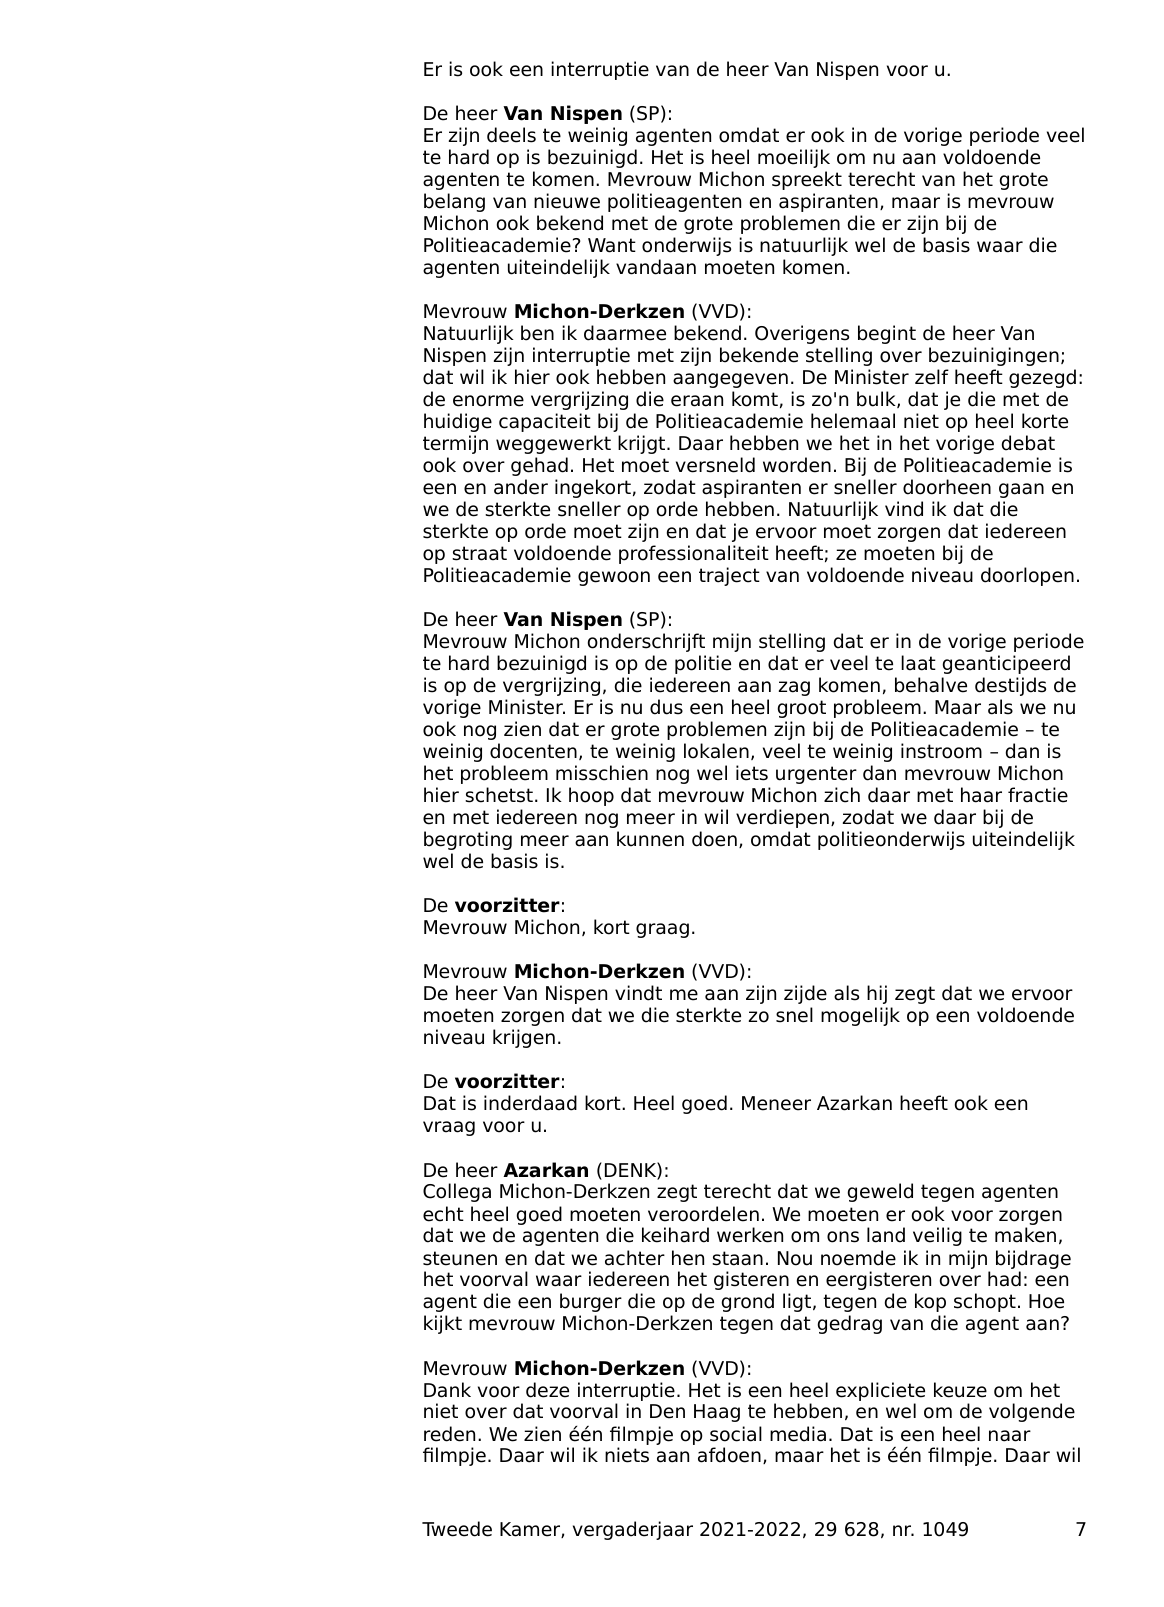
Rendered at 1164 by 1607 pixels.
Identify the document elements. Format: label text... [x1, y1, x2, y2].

text Mevrouw Michon-Derkzen (VVD): [422, 961, 1087, 983]
text De heer Van Nispen vindt me aan zijn zijde als hij zegt dat we ervoor moeten zorgen dat we die sterkte zo snel mogelijk op een voldoende niveau krijgen. [422, 983, 1087, 1049]
text Er zijn deels te weinig agenten omdat er ook in de vorige periode veel te hard op is bezuinigd. Het is heel moeilijk om nu aan voldoende agenten te komen. Mevrouw Michon spreekt terecht van het grote belang van nieuwe politieagenten en aspiranten, maar is mevrouw Michon ook bekend met de grote problemen die er zijn bij de Politieacademie? Want onderwijs is natuurlijk wel de basis waar die agenten uiteindelijk vandaan moeten komen. [422, 125, 1087, 279]
text Er is ook een interruptie van de heer Van Nispen voor u. [422, 59, 1087, 81]
text Mevrouw Michon-Derkzen (VVD): [422, 301, 1087, 323]
text De voorzitter: [422, 895, 1087, 917]
text De voorzitter: [422, 1071, 1087, 1093]
text De heer Van Nispen (SP): [422, 103, 1087, 125]
text Dank voor deze interruptie. Het is een heel expliciete keuze om het niet over dat voorval in Den Haag te hebben, en wel om de volgende reden. We zien één filmpje op social media. Dat is een heel naar filmpje. Daar wil ik niets aan afdoen, maar het is één filmpje. Daar wil [422, 1379, 1087, 1467]
text De heer Van Nispen (SP): [422, 609, 1087, 631]
text Mevrouw Michon, kort graag. [422, 917, 1087, 939]
text Natuurlijk ben ik daarmee bekend. Overigens begint de heer Van Nispen zijn interruptie met zijn bekende stelling over bezuinigingen; dat wil ik hier ook hebben aangegeven. De Minister zelf heeft gezegd: de enorme vergrijzing die eraan komt, is zo'n bulk, dat je die met de huidige capaciteit bij de Politieacademie helemaal niet op heel korte termijn weggewerkt krijgt. Daar hebben we het in het vorige debat ook over gehad. Het moet versneld worden. Bij de Politieacademie is een en ander ingekort, zodat aspiranten er sneller doorheen gaan en we de sterkte sneller op orde hebben. Natuurlijk vind ik dat die sterkte op orde moet zijn en dat je ervoor moet zorgen dat iedereen op straat voldoende professionaliteit heeft; ze moeten bij de Politieacademie gewoon een traject van voldoende niveau doorlopen. [422, 323, 1087, 587]
text Collega Michon-Derkzen zegt terecht dat we geweld tegen agenten echt heel goed moeten veroordelen. We moeten er ook voor zorgen dat we de agenten die keihard werken om ons land veilig te maken, steunen en dat we achter hen staan. Nou noemde ik in mijn bijdrage het voorval waar iedereen het gisteren en eergisteren over had: een agent die een burger die op de grond ligt, tegen de kop schopt. Hoe kijkt mevrouw Michon-Derkzen tegen dat gedrag van die agent aan? [422, 1181, 1087, 1335]
text Mevrouw Michon onderschrijft mijn stelling dat er in de vorige periode te hard bezuinigd is op de politie en dat er veel te laat geanticipeerd is op de vergrijzing, die iedereen aan zag komen, behalve destijds de vorige Minister. Er is nu dus een heel groot probleem. Maar als we nu ook nog zien dat er grote problemen zijn bij de Politieacademie – te weinig docenten, te weinig lokalen, veel te weinig instroom – dan is het probleem misschien nog wel iets urgenter dan mevrouw Michon hier schetst. Ik hoop dat mevrouw Michon zich daar met haar fractie en met iedereen nog meer in wil verdiepen, zodat we daar bij de begroting meer aan kunnen doen, omdat politieonderwijs uiteindelijk wel de basis is. [422, 631, 1087, 873]
text De heer Azarkan (DENK): [422, 1159, 1087, 1181]
text Mevrouw Michon-Derkzen (VVD): [422, 1357, 1087, 1379]
text Dat is inderdaad kort. Heel goed. Meneer Azarkan heeft ook een vraag voor u. [422, 1093, 1087, 1137]
